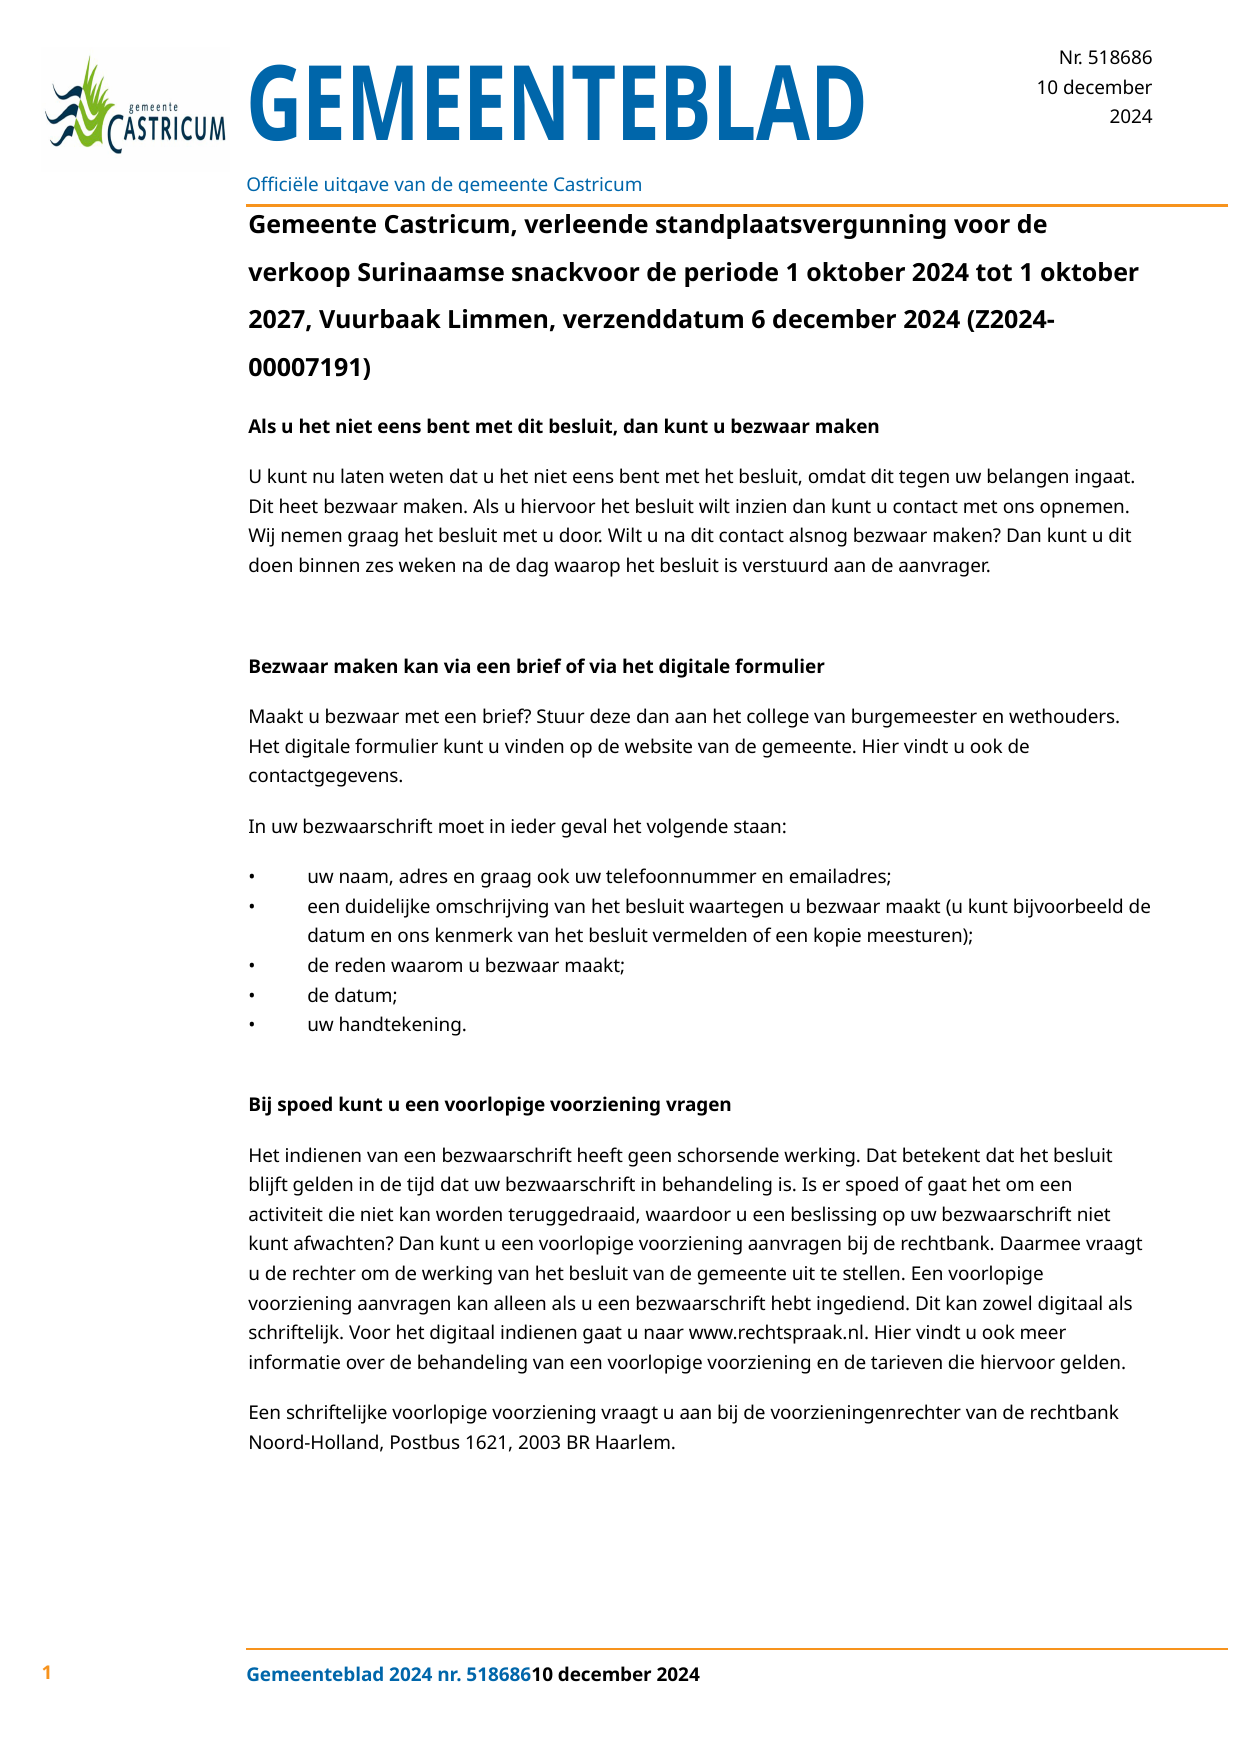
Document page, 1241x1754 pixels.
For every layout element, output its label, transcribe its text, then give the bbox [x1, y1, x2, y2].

text Een schriftelijke voorlopige voorziening vraagt u aan bij de voorzieningenrechter van de rechtbank Noord-Holland, Postbus 1621, 2003 BR Haarlem. [248, 1399, 1152, 1455]
list een duidelijke omschrijving van het besluit waartegen u bezwaar maakt (u kunt bijvoorbeeld de datum en ons kenmerk van het besluit vermelden of een kopie meesturen); [248, 893, 1152, 948]
text Bezwaar maken kan via een brief of via het digitale formulier [248, 653, 1152, 679]
text Maakt u bezwaar met een brief? Stuur deze dan aan het college van burgemeester en wethouders. Het digitale formulier kunt u vinden op de website van de gemeente. Hier vindt u ook de contactgegevens. [248, 703, 1152, 788]
text Het indienen van een bezwaarschrift heeft geen schorsende werking. Dat betekent dat het besluit blijft gelden in de tijd dat uw bezwaarschrift in behandeling is. Is er spoed of gaat het om een activiteit die niet kan worden teruggedraaid, waardoor u een beslissing op uw bezwaarschrift niet kunt afwachten? Dan kunt u een voorlopige voorziening aanvragen bij de rechtbank. Daarmee vraagt u de rechter om de werking van het besluit van de gemeente uit te stellen. Een voorlopige voorziening aanvragen kan alleen als u een bezwaarschrift hebt ingediend. Dit kan zowel digitaal als schriftelijk. Voor het digitaal indienen gaat u naar www.rechtspraak.nl. Hier vindt u ook meer informatie over de behandeling van een voorlopige voorziening en de tarieven die hiervoor gelden. [248, 1142, 1152, 1375]
list de datum; [248, 982, 1152, 1008]
list uw naam, adres en graag ook uw telefoonnummer en emailadres; [248, 863, 1152, 889]
picture [41, 47, 231, 172]
text Als u het niet eens bent met dit besluit, dan kunt u bezwaar maken [248, 413, 1152, 439]
text Bij spoed kunt u een voorlopige voorziening vragen [248, 1091, 1152, 1117]
list uw handtekening. [248, 1011, 1152, 1037]
text U kunt nu laten weten dat u het niet eens bent met het besluit, omdat dit tegen uw belangen ingaat. Dit heet bezwaar maken. Als u hiervoor het besluit wilt inzien dan kunt u contact met ons opnemen. Wij nemen graag het besluit met u door. Wilt u na dit contact alsnog bezwaar maken? Dan kunt u dit doen binnen zes weken na de dag waarop het besluit is verstuurd aan de aanvrager. [248, 463, 1152, 578]
text In uw bezwaarschrift moet in ieder geval het volgende staan: [248, 813, 1152, 839]
text Gemeente Castricum, verleende standplaatsvergunning voor de verkoop Surinaamse snackvoor de periode 1 oktober 2024 tot 1 oktober 2027, Vuurbaak Limmen, verzenddatum 6 december 2024 (Z2024-00007191) [248, 207, 1152, 384]
list de reden waarom u bezwaar maakt; [248, 952, 1152, 978]
